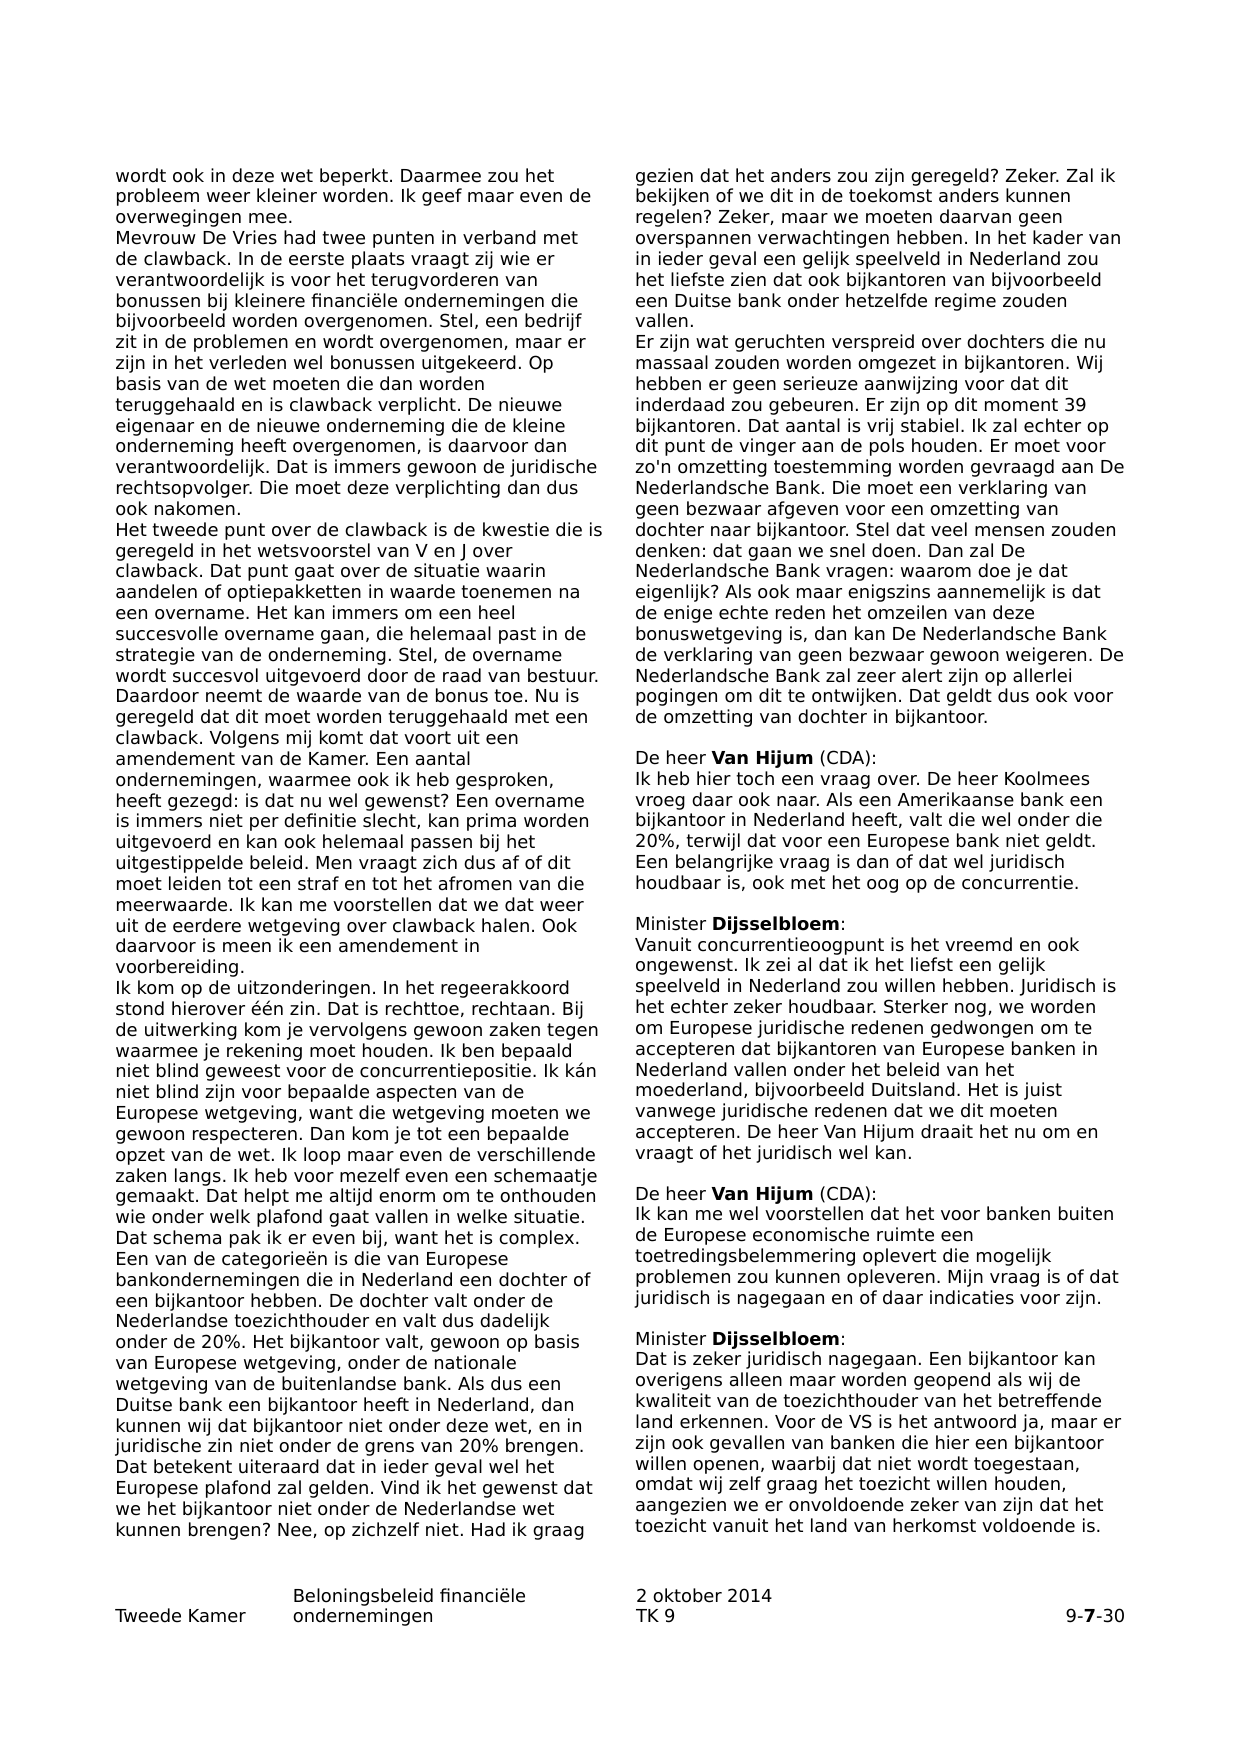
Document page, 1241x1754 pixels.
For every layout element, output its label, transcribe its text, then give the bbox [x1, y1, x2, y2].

text wordt ook in deze wet beperkt. Daarmee zou het probleem weer kleiner worden. Ik geef maar even de overwegingen mee. [115, 165, 605, 228]
text Ik kom op de uitzonderingen. In het regeerakkoord stond hierover één zin. Dat is rechttoe, rechtaan. Bij de uitwerking kom je vervolgens gewoon zaken tegen waarmee je rekening moet houden. Ik ben bepaald niet blind geweest voor de concurrentiepositie. Ik kán niet blind zijn voor bepaalde aspecten van de Europese wetgeving, want die wetgeving moeten we gewoon respecteren. Dan kom je tot een bepaalde opzet van de wet. Ik loop maar even de verschillende zaken langs. Ik heb voor mezelf even een schemaatje gemaakt. Dat helpt me altijd enorm om te onthouden wie onder welk plafond gaat vallen in welke situatie. Dat schema pak ik er even bij, want het is complex. [115, 978, 605, 1249]
text Ik kan me wel voorstellen dat het voor banken buiten de Europese economische ruimte een toetredingsbelemmering oplevert die mogelijk problemen zou kunnen opleveren. Mijn vraag is of dat juridisch is nagegaan en of daar indicaties voor zijn. [635, 1204, 1125, 1308]
text Een van de categorieën is die van Europese bankondernemingen die in Nederland een dochter of een bijkantoor hebben. De dochter valt onder de Nederlandse toezichthouder en valt dus dadelijk onder de 20%. Het bijkantoor valt, gewoon op basis van Europese wetgeving, onder de nationale wetgeving van de buitenlandse bank. Als dus een Duitse bank een bijkantoor heeft in Nederland, dan kunnen wij dat bijkantoor niet onder deze wet, en in juridische zin niet onder de grens van 20% brengen. Dat betekent uiteraard dat in ieder geval wel het Europese plafond zal gelden. Vind ik het gewenst dat we het bijkantoor niet onder de Nederlandse wet kunnen brengen? Nee, op zichzelf niet. Had ik graag [115, 1249, 605, 1540]
text Minister Dijsselbloem: [635, 1328, 1125, 1349]
text Minister Dijsselbloem: [635, 913, 1125, 934]
text De heer Van Hijum (CDA): [635, 1183, 1125, 1204]
text Dat is zeker juridisch nagegaan. Een bijkantoor kan overigens alleen maar worden geopend als wij de kwaliteit van de toezichthouder van het betreffende land erkennen. Voor de VS is het antwoord ja, maar er zijn ook gevallen van banken die hier een bijkantoor willen openen, waarbij dat niet wordt toegestaan, omdat wij zelf graag het toezicht willen houden, aangezien we er onvoldoende zeker van zijn dat het toezicht vanuit het land van herkomst voldoende is. [635, 1349, 1125, 1537]
text De heer Van Hijum (CDA): [635, 748, 1125, 768]
text gezien dat het anders zou zijn geregeld? Zeker. Zal ik bekijken of we dit in de toekomst anders kunnen regelen? Zeker, maar we moeten daarvan geen overspannen verwachtingen hebben. In het kader van in ieder geval een gelijk speelveld in Nederland zou het liefste zien dat ook bijkantoren van bijvoorbeeld een Duitse bank onder hetzelfde regime zouden vallen. [635, 165, 1125, 332]
text Er zijn wat geruchten verspreid over dochters die nu massaal zouden worden omgezet in bijkantoren. Wij hebben er geen serieuze aanwijzing voor dat dit inderdaad zou gebeuren. Er zijn op dit moment 39 bijkantoren. Dat aantal is vrij stabiel. Ik zal echter op dit punt de vinger aan de pols houden. Er moet voor zo'n omzetting toestemming worden gevraagd aan De Nederlandsche Bank. Die moet een verklaring van geen bezwaar afgeven voor een omzetting van dochter naar bijkantoor. Stel dat veel mensen zouden denken: dat gaan we snel doen. Dan zal De Nederlandsche Bank vragen: waarom doe je dat eigenlijk? Als ook maar enigszins aannemelijk is dat de enige echte reden het omzeilen van deze bonuswetgeving is, dan kan De Nederlandsche Bank de verklaring van geen bezwaar gewoon weigeren. De Nederlandsche Bank zal zeer alert zijn op allerlei pogingen om dit te ontwijken. Dat geldt dus ook voor de omzetting van dochter in bijkantoor. [635, 332, 1125, 728]
text Ik heb hier toch een vraag over. De heer Koolmees vroeg daar ook naar. Als een Amerikaanse bank een bijkantoor in Nederland heeft, valt die wel onder die 20%, terwijl dat voor een Europese bank niet geldt. Een belangrijke vraag is dan of dat wel juridisch houdbaar is, ook met het oog op de concurrentie. [635, 768, 1125, 893]
text Vanuit concurrentieoogpunt is het vreemd en ook ongewenst. Ik zei al dat ik het liefst een gelijk speelveld in Nederland zou willen hebben. Juridisch is het echter zeker houdbaar. Sterker nog, we worden om Europese juridische redenen gedwongen om te accepteren dat bijkantoren van Europese banken in Nederland vallen onder het beleid van het moederland, bijvoorbeeld Duitsland. Het is juist vanwege juridische redenen dat we dit moeten accepteren. De heer Van Hijum draait het nu om en vraagt of het juridisch wel kan. [635, 934, 1125, 1163]
text Mevrouw De Vries had twee punten in verband met de clawback. In de eerste plaats vraagt zij wie er verantwoordelijk is voor het terugvorderen van bonussen bij kleinere financiële ondernemingen die bijvoorbeeld worden overgenomen. Stel, een bedrijf zit in de problemen en wordt overgenomen, maar er zijn in het verleden wel bonussen uitgekeerd. Op basis van de wet moeten die dan worden teruggehaald en is clawback verplicht. De nieuwe eigenaar en de nieuwe onderneming die de kleine onderneming heeft overgenomen, is daarvoor dan verantwoordelijk. Dat is immers gewoon de juridische rechtsopvolger. Die moet deze verplichting dan dus ook nakomen. [115, 228, 605, 519]
text Het tweede punt over de clawback is de kwestie die is geregeld in het wetsvoorstel van V en J over clawback. Dat punt gaat over de situatie waarin aandelen of optiepakketten in waarde toenemen na een overname. Het kan immers om een heel succesvolle overname gaan, die helemaal past in de strategie van de onderneming. Stel, de overname wordt succesvol uitgevoerd door de raad van bestuur. Daardoor neemt de waarde van de bonus toe. Nu is geregeld dat dit moet worden teruggehaald met een clawback. Volgens mij komt dat voort uit een amendement van de Kamer. Een aantal ondernemingen, waarmee ook ik heb gesproken, heeft gezegd: is dat nu wel gewenst? Een overname is immers niet per definitie slecht, kan prima worden uitgevoerd en kan ook helemaal passen bij het uitgestippelde beleid. Men vraagt zich dus af of dit moet leiden tot een straf en tot het afromen van die meerwaarde. Ik kan me voorstellen dat we dat weer uit de eerdere wetgeving over clawback halen. Ook daarvoor is meen ik een amendement in voorbereiding. [115, 519, 605, 978]
